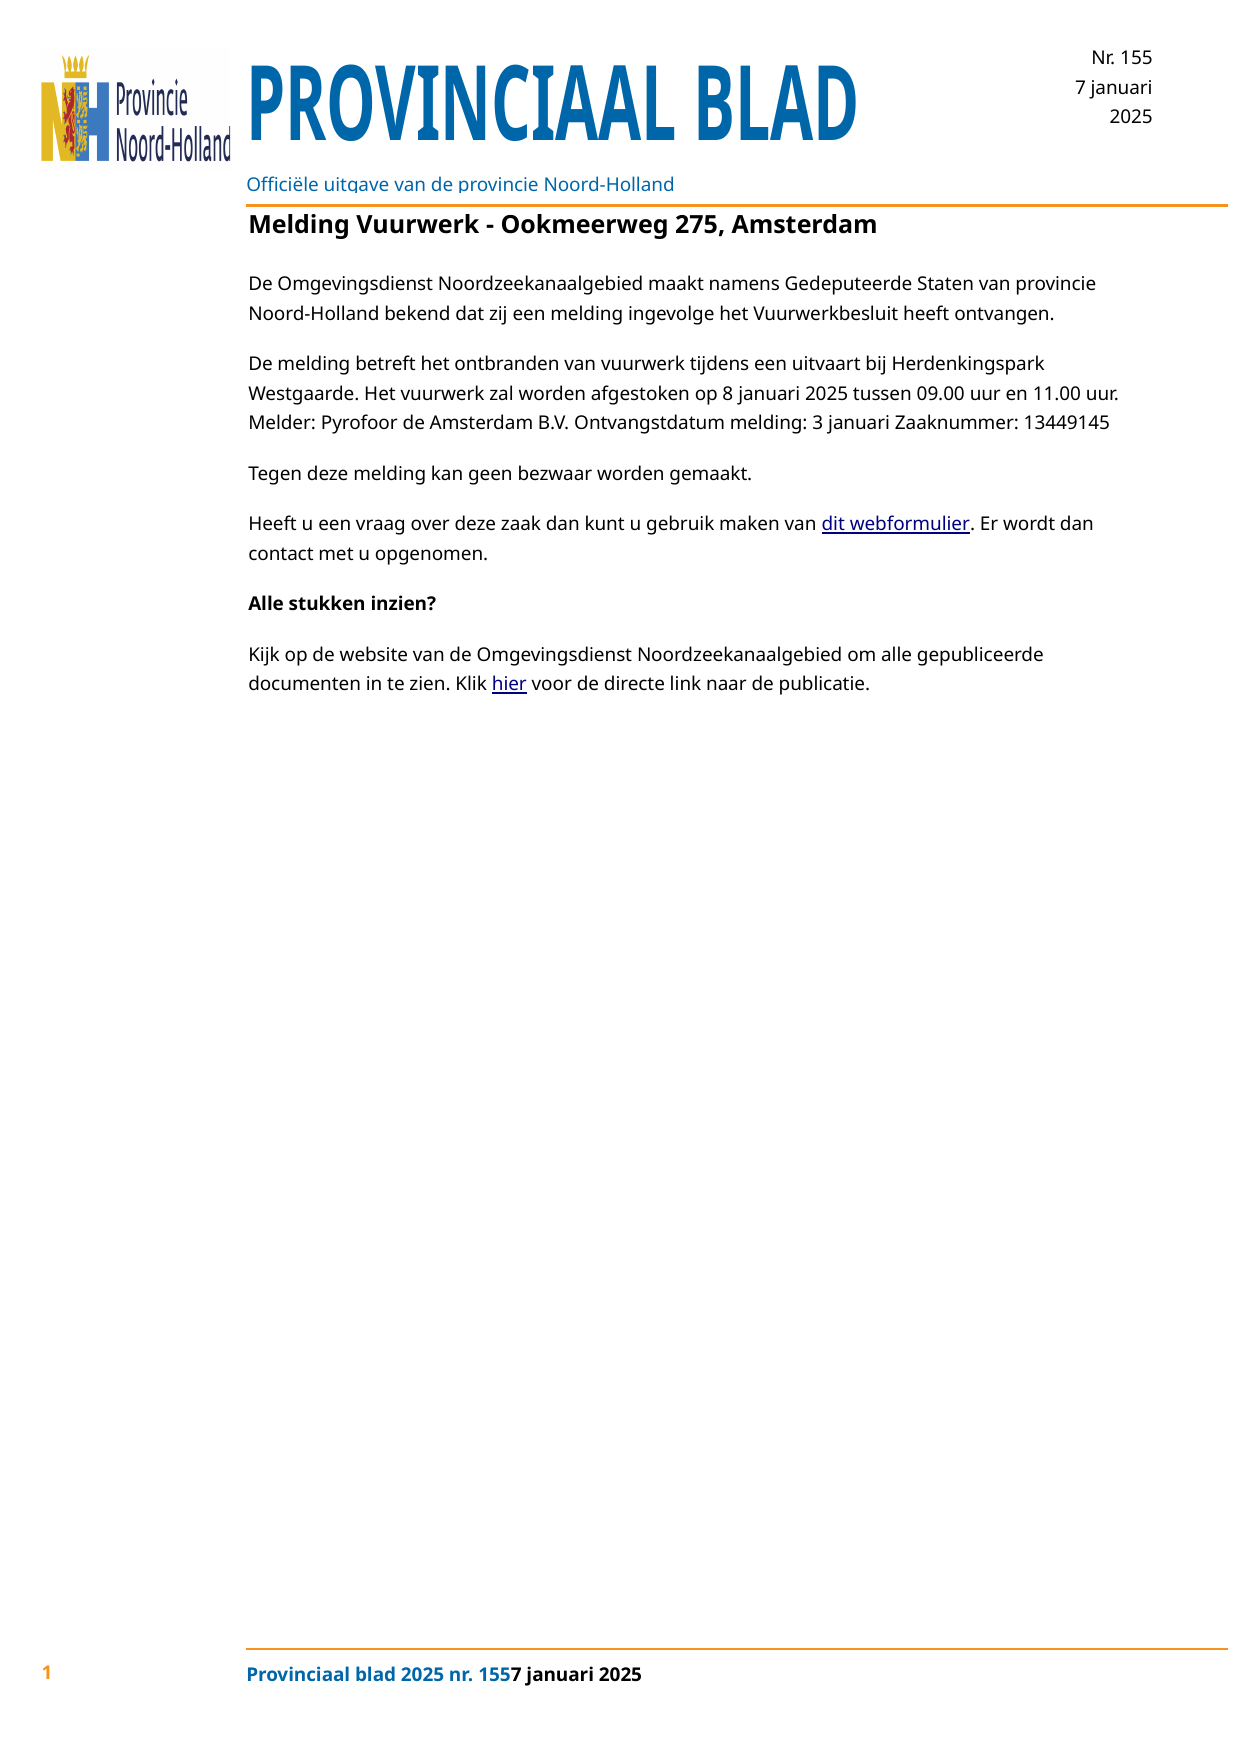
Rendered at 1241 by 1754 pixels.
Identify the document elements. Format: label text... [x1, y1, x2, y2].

text Heeft u een vraag over deze zaak dan kunt u gebruik maken van dit webformulier. Er wordt dan contact met u opgenomen. [248, 510, 1152, 566]
text Kijk op de website van de Omgevingsdienst Noordzeekanaalgebied om alle gepubliceerde documenten in te zien. Klik hier voor de directe link naar de publicatie. [248, 641, 1152, 696]
text Alle stukken inzien? [248, 590, 1152, 616]
text Melding Vuurwerk - Ookmeerweg 275, Amsterdam [248, 207, 1152, 241]
picture [41, 47, 231, 172]
text De melding betreft het ontbranden van vuurwerk tijdens een uitvaart bij Herdenkingspark Westgaarde. Het vuurwerk zal worden afgestoken op 8 januari 2025 tussen 09.00 uur en 11.00 uur. Melder: Pyrofoor de Amsterdam B.V. Ontvangstdatum melding: 3 januari Zaaknummer: 13449145 [248, 350, 1152, 435]
text Tegen deze melding kan geen bezwaar worden gemaakt. [248, 460, 1152, 486]
text De Omgevingsdienst Noordzeekanaalgebied maakt namens Gedeputeerde Staten van provincie Noord-Holland bekend dat zij een melding ingevolge het Vuurwerkbesluit heeft ontvangen. [248, 270, 1152, 326]
